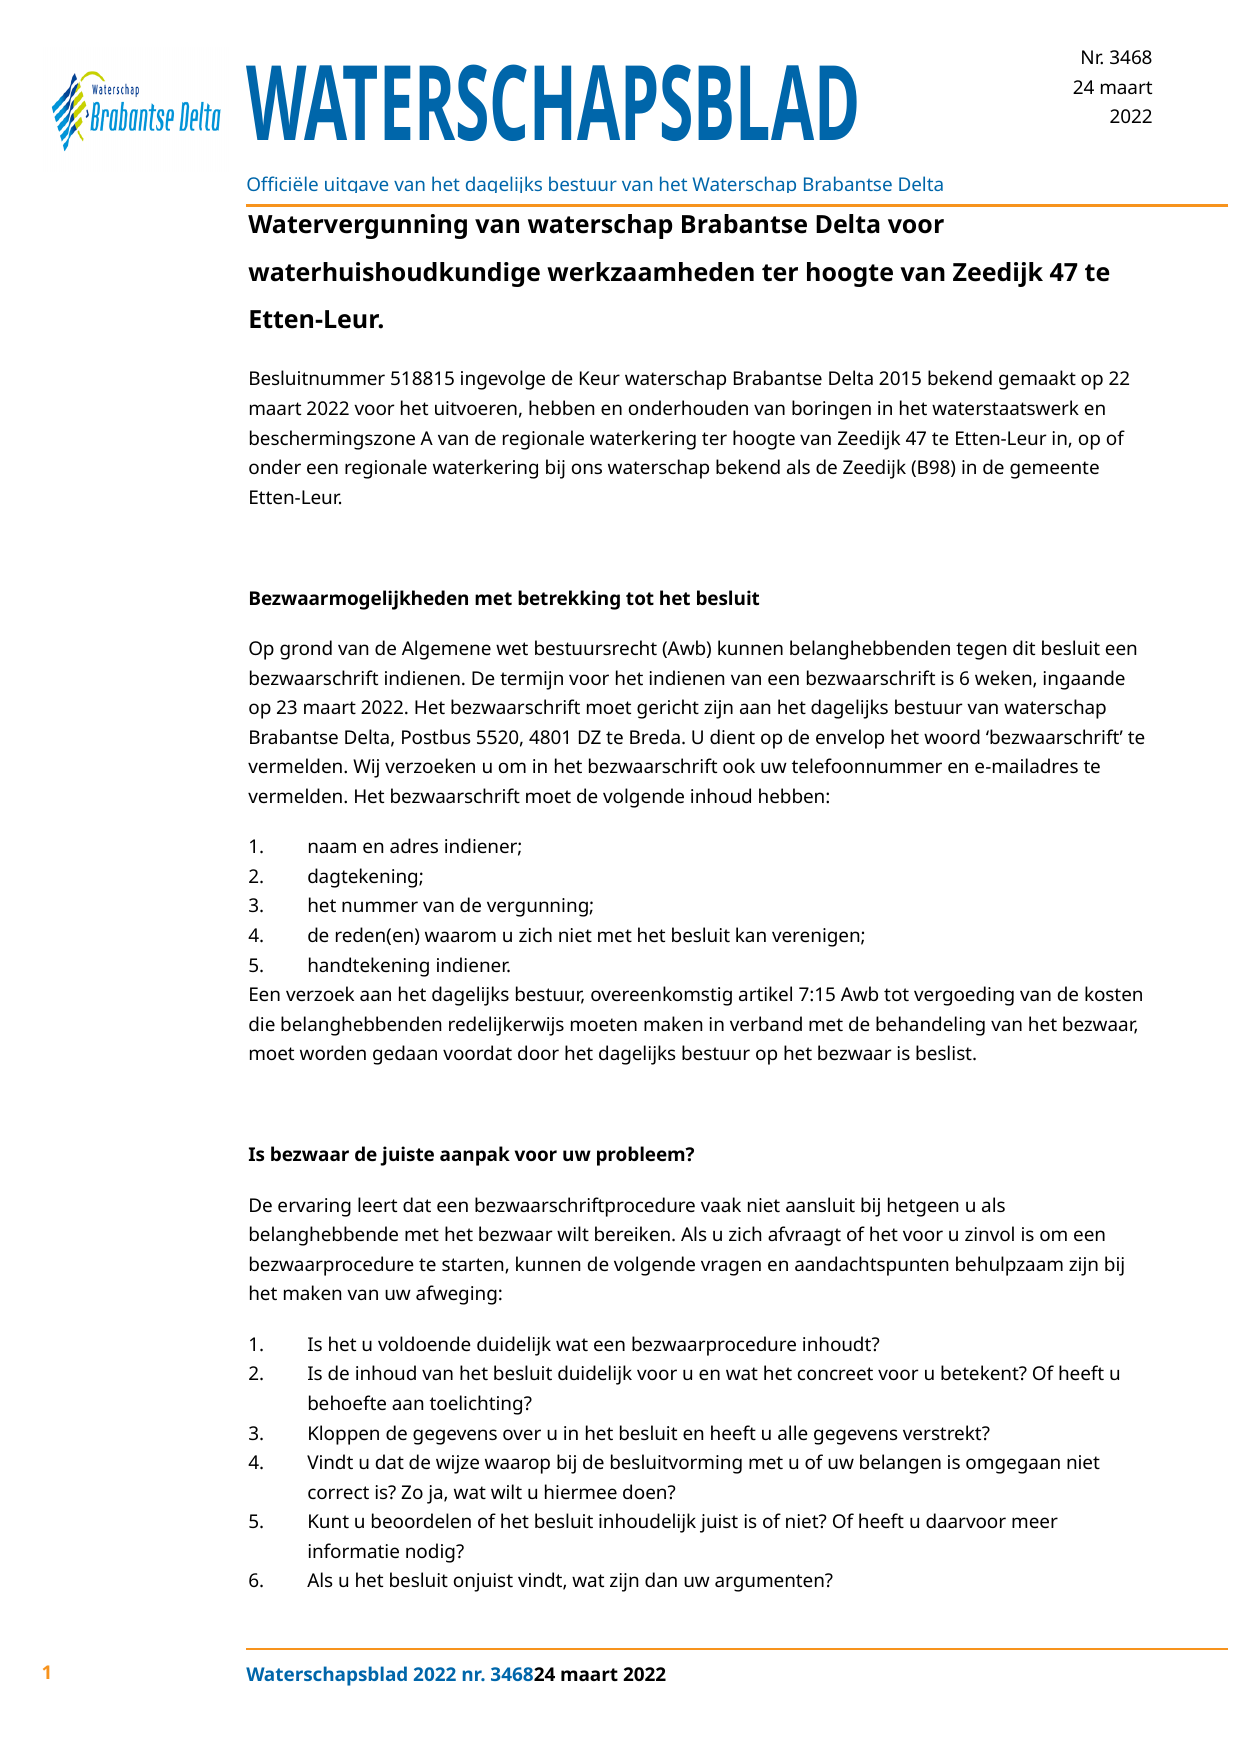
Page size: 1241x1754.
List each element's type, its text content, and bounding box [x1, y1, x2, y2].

list de reden(en) waarom u zich niet met het besluit kan verenigen; [248, 922, 1152, 948]
text Een verzoek aan het dagelijks bestuur, overeenkomstig artikel 7:15 Awb tot vergoeding van de kosten die belanghebbenden redelijkerwijs moeten maken in verband met de behandeling van het bezwaar, moet worden gedaan voordat door het dagelijks bestuur op het bezwaar is beslist. [248, 981, 1152, 1066]
list Kloppen de gegevens over u in het besluit en heeft u alle gegevens verstrekt? [248, 1420, 1152, 1445]
list Is het u voldoende duidelijk wat een bezwaarprocedure inhoudt? [248, 1331, 1152, 1357]
text Bezwaarmogelijkheden met betrekking tot het besluit [248, 585, 1152, 610]
text Watervergunning van waterschap Brabantse Delta voor waterhuishoudkundige werkzaamheden ter hoogte van Zeedijk 47 te Etten-Leur. [248, 207, 1152, 336]
list Kunt u beoordelen of het besluit inhoudelijk juist is of niet? Of heeft u daarvoor meer informatie nodig? [248, 1508, 1152, 1564]
text Is bezwaar de juiste aanpak voor uw probleem? [248, 1141, 1152, 1167]
list Is de inhoud van het besluit duidelijk voor u en wat het concreet voor u betekent? Of heeft u behoefte aan toelichting? [248, 1361, 1152, 1416]
list Vindt u dat de wijze waarop bij de besluitvorming met u of uw belangen is omgegaan niet correct is? Zo ja, wat wilt u hiermee doen? [248, 1449, 1152, 1504]
list het nummer van de vergunning; [248, 893, 1152, 918]
picture [41, 47, 231, 172]
text Op grond van de Algemene wet bestuursrecht (Awb) kunnen belanghebbenden tegen dit besluit een bezwaarschrift indienen. De termijn voor het indienen van een bezwaarschrift is 6 weken, ingaande op 23 maart 2022. Het bezwaarschrift moet gericht zijn aan het dagelijks bestuur van waterschap Brabantse Delta, Postbus 5520, 4801 DZ te Breda. U dient op de envelop het woord ‘bezwaarschrift’ te vermelden. Wij verzoeken u om in het bezwaarschrift ook uw telefoonnummer en e‑mailadres te vermelden. Het bezwaarschrift moet de volgende inhoud hebben: [248, 635, 1152, 809]
list dagtekening; [248, 863, 1152, 889]
text Besluitnummer 518815 ingevolge de Keur waterschap Brabantse Delta 2015 bekend gemaakt op 22 maart 2022 voor het uitvoeren, hebben en onderhouden van boringen in het waterstaatswerk en beschermingszone A van de regionale waterkering ter hoogte van Zeedijk 47 te Etten-Leur in, op of onder een regionale waterkering bij ons waterschap bekend als de Zeedijk (B98) in de gemeente Etten-Leur. [248, 366, 1152, 509]
list Als u het besluit onjuist vindt, wat zijn dan uw argumenten? [248, 1568, 1152, 1593]
list naam en adres indiener; [248, 833, 1152, 859]
text De ervaring leert dat een bezwaarschriftprocedure vaak niet aansluit bij hetgeen u als belanghebbende met het bezwaar wilt bereiken. Als u zich afvraagt of het voor u zinvol is om een bezwaarprocedure te starten, kunnen de volgende vragen en aandachtspunten behulpzaam zijn bij het maken van uw afweging: [248, 1192, 1152, 1306]
list handtekening indiener. [248, 952, 1152, 977]
